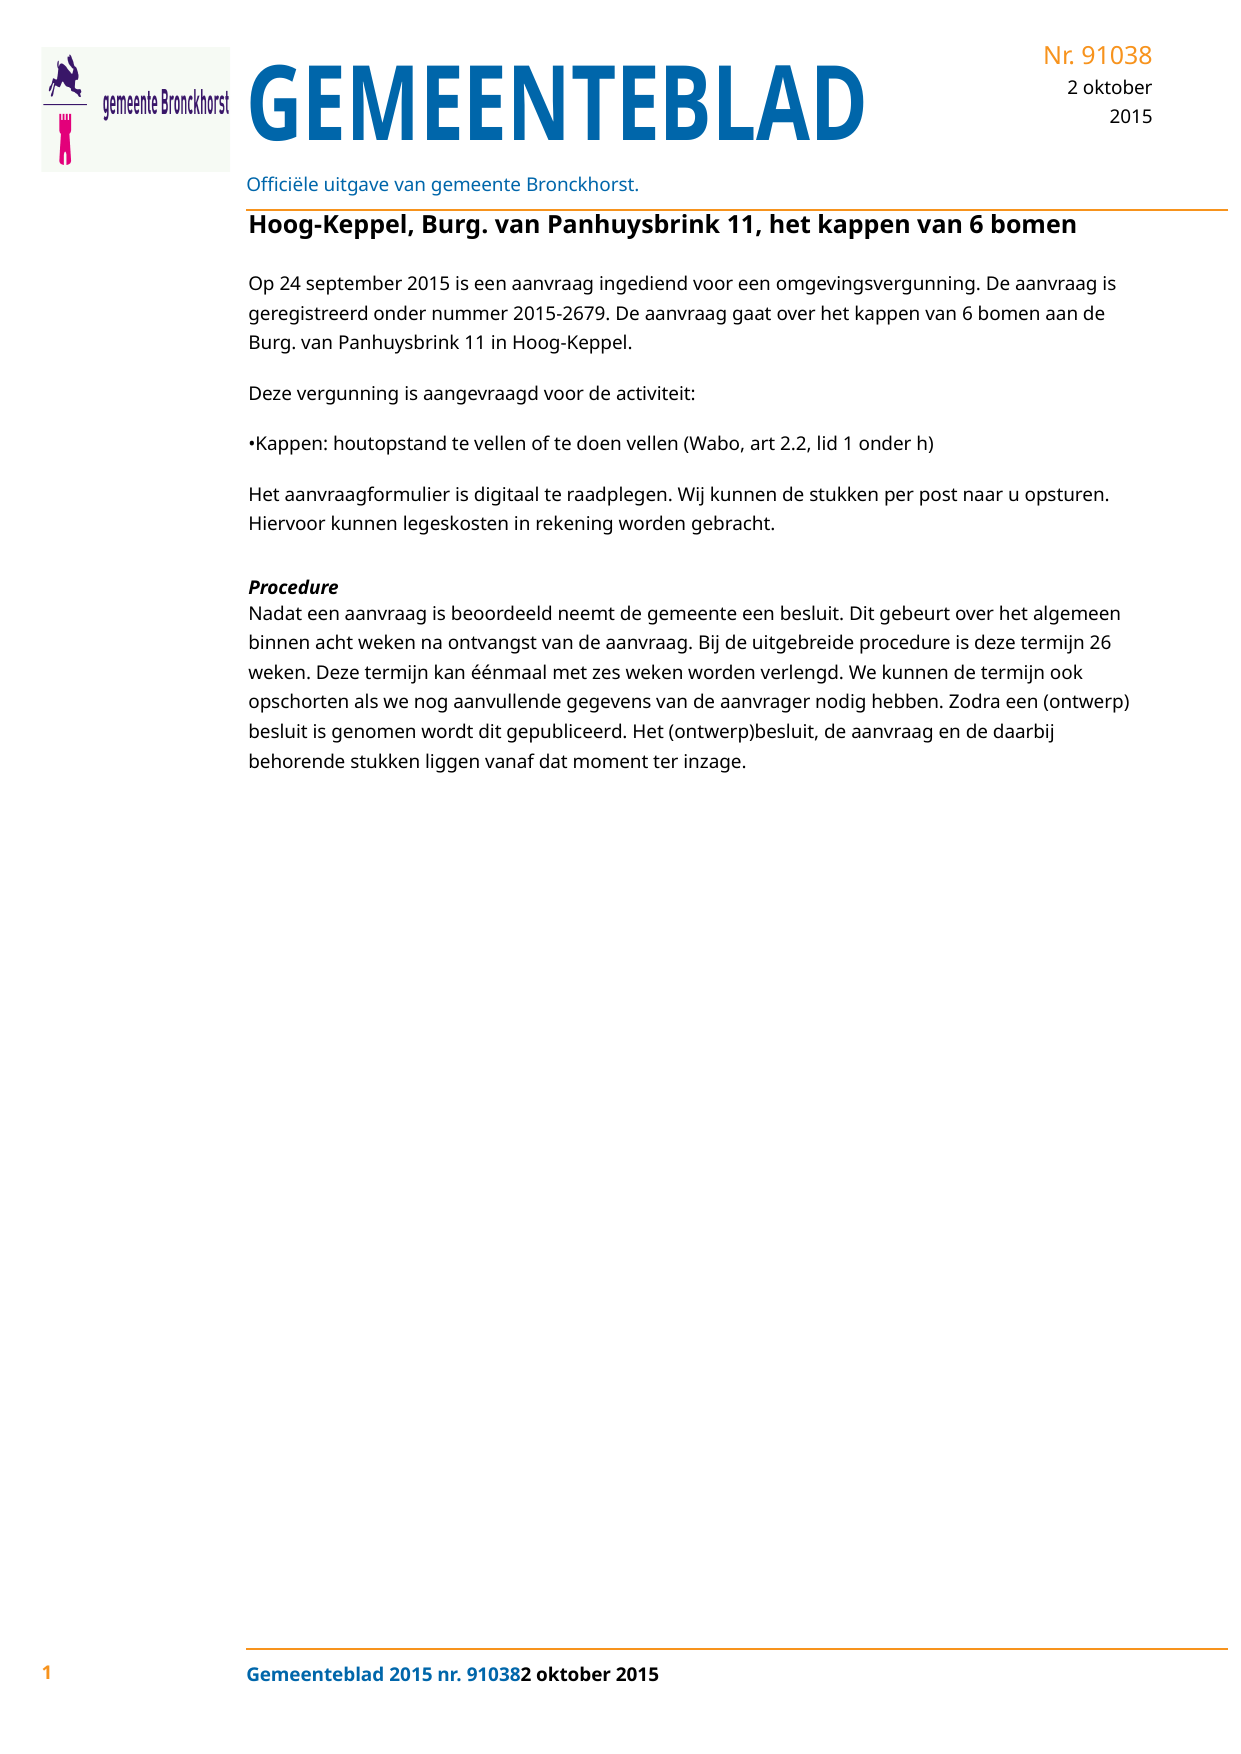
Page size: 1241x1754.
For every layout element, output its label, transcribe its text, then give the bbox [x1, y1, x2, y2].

text Deze vergunning is aangevraagd voor de activiteit: [248, 380, 1152, 406]
text Op 24 september 2015 is een aanvraag ingediend voor een omgevingsvergunning. De aanvraag is geregistreerd onder nummer 2015-2679. De aanvraag gaat over het kappen van 6 bomen aan de Burg. van Panhuysbrink 11 in Hoog-Keppel. [248, 270, 1152, 355]
text Nadat een aanvraag is beoordeeld neemt de gemeente een besluit. Dit gebeurt over het algemeen binnen acht weken na ontvangst van de aanvraag. Bij de uitgebreide procedure is deze termijn 26 weken. Deze termijn kan éénmaal met zes weken worden verlengd. We kunnen de termijn ook opschorten als we nog aanvullende gegevens van de aanvrager nodig hebben. Zodra een (ontwerp) besluit is genomen wordt dit gepubliceerd. Het (ontwerp)besluit, de aanvraag en de daarbij behorende stukken liggen vanaf dat moment ter inzage. [248, 600, 1152, 774]
text Hoog-Keppel, Burg. van Panhuysbrink 11, het kappen van 6 bomen [248, 211, 1152, 241]
text •Kappen: houtopstand te vellen of te doen vellen (Wabo, art 2.2, lid 1 onder h) [248, 430, 1152, 456]
picture [41, 47, 231, 172]
text Procedure [248, 574, 1152, 600]
text Het aanvraagformulier is digitaal te raadplegen. Wij kunnen de stukken per post naar u opsturen. Hiervoor kunnen legeskosten in rekening worden gebracht. [248, 481, 1152, 536]
